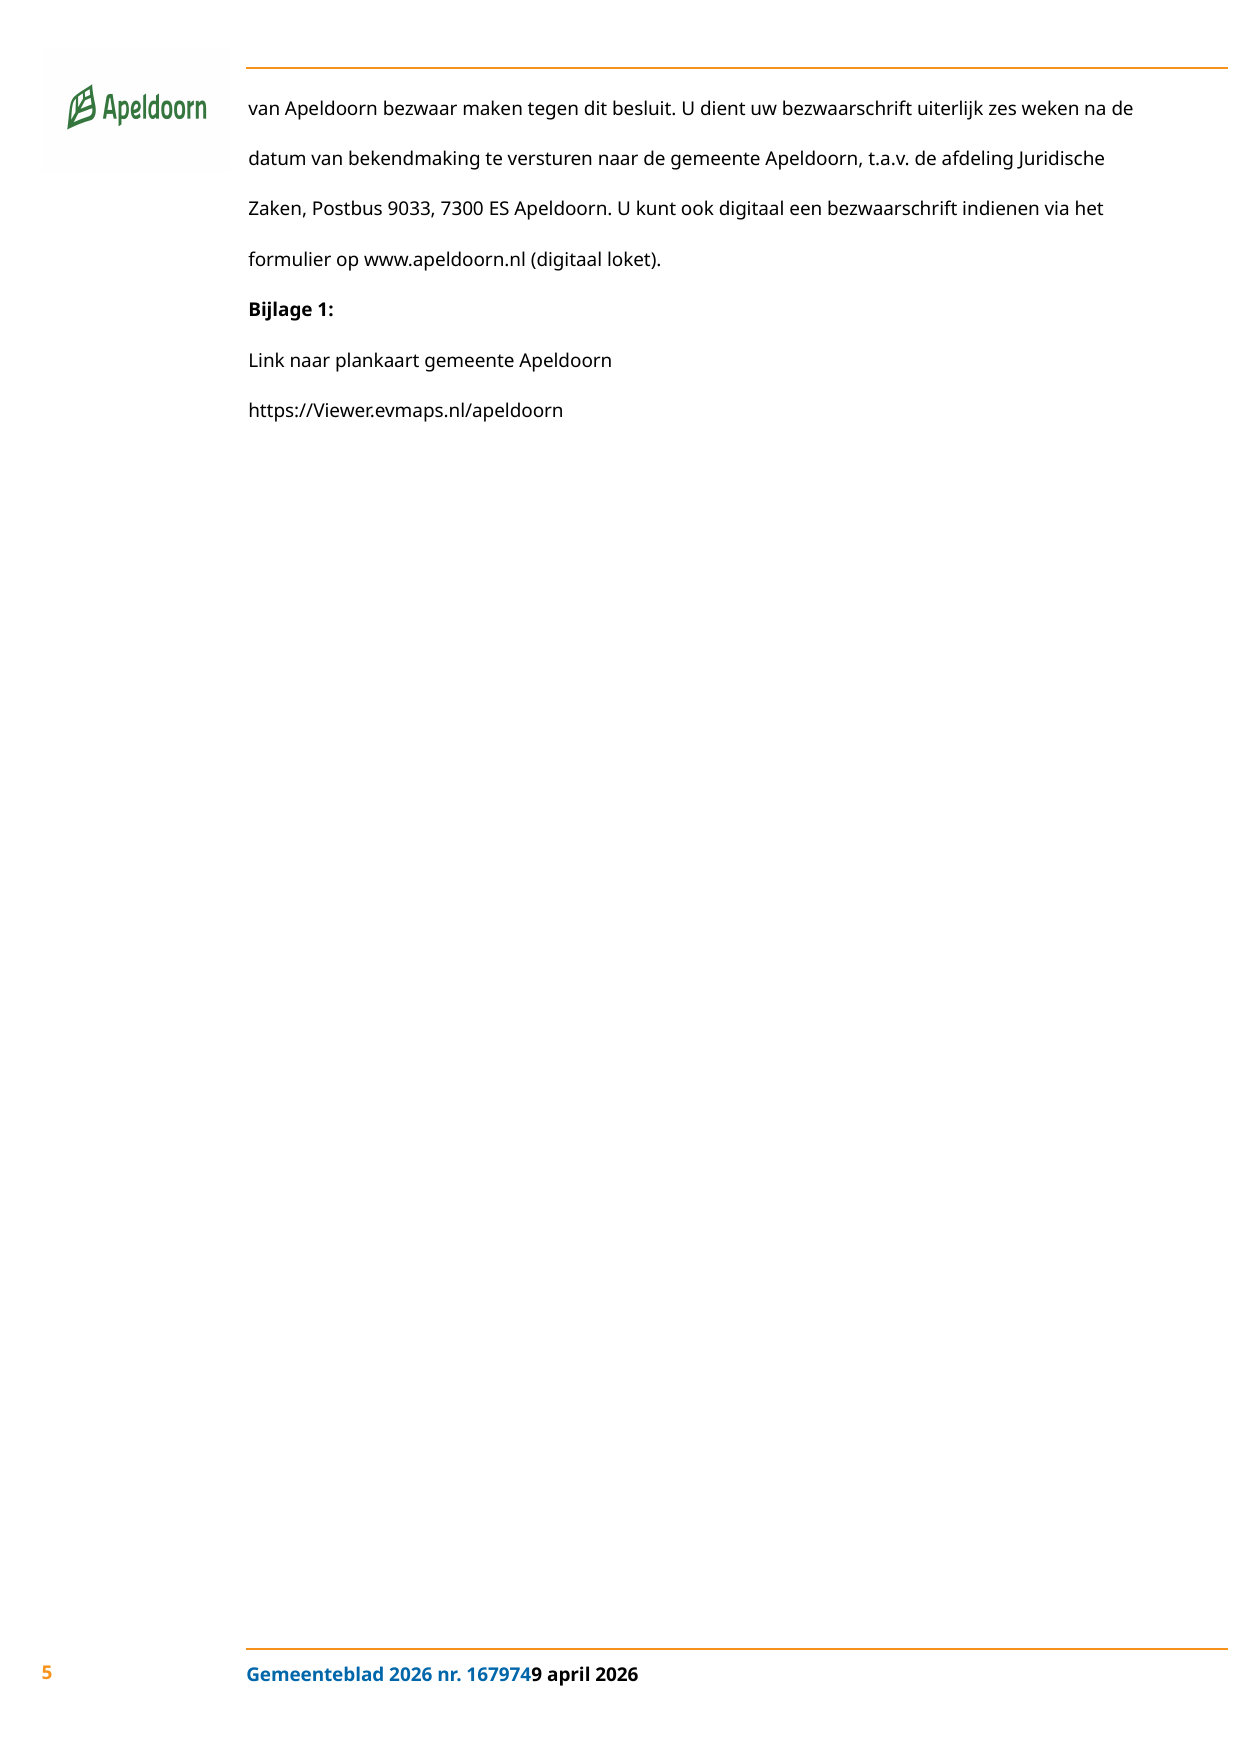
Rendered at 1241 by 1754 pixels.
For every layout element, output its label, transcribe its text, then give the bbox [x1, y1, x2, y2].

picture [41, 47, 231, 172]
text formulier op www.apeldoorn.nl (digitaal loket). [248, 246, 1152, 272]
text https://Viewer.evmaps.nl/apeldoorn [248, 397, 1152, 423]
text Zaken, Postbus 9033, 7300 ES Apeldoorn. U kunt ook digitaal een bezwaarschrift indienen via het [248, 196, 1152, 221]
text van Apeldoorn bezwaar maken tegen dit besluit. U dient uw bezwaarschrift uiterlijk zes weken na de [248, 95, 1152, 121]
text datum van bekendmaking te versturen naar de gemeente Apeldoorn, t.a.v. de afdeling Juridische [248, 145, 1152, 171]
text Link naar plankaart gemeente Apeldoorn [248, 347, 1152, 373]
text Bijlage 1: [248, 296, 1152, 322]
